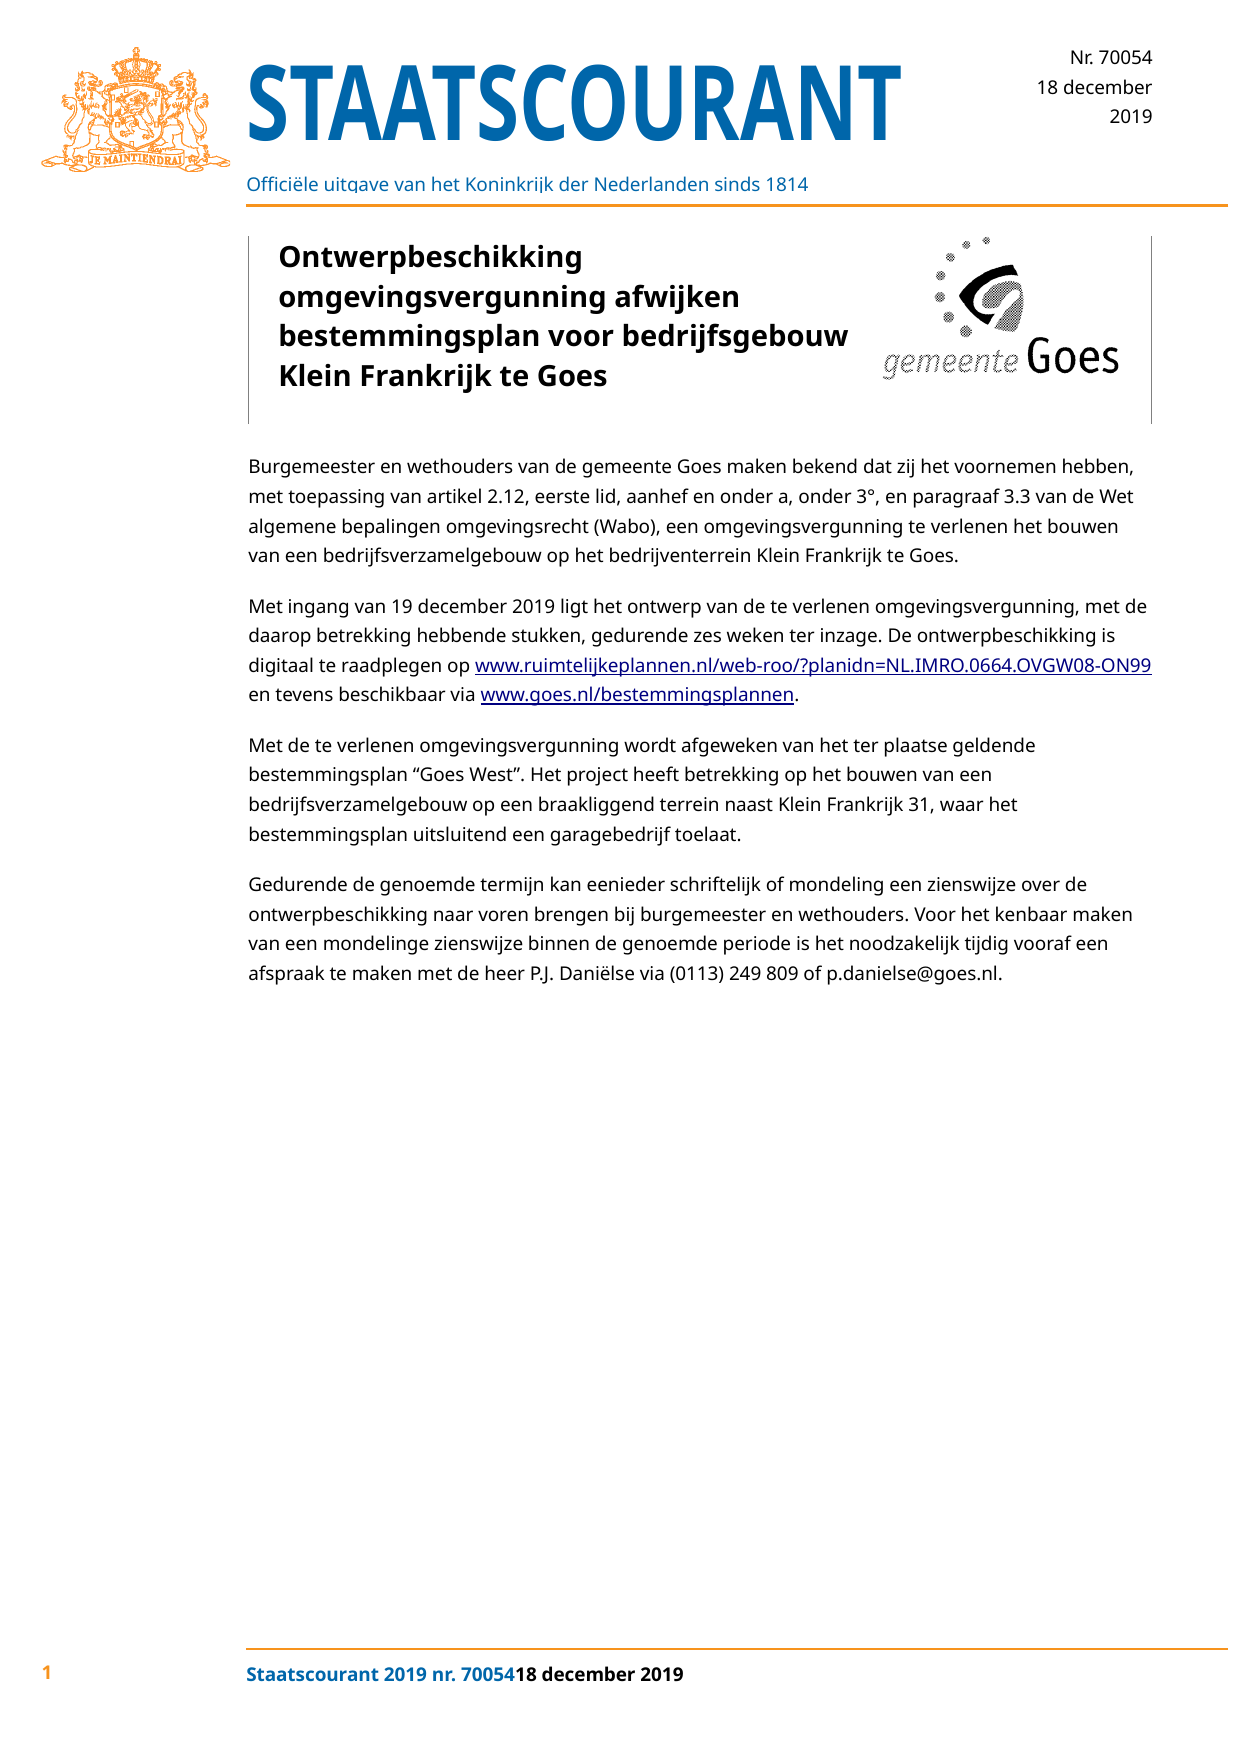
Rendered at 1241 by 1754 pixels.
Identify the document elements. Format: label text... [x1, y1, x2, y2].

picture [41, 47, 231, 172]
text Burgemeester en wethouders van de gemeente Goes maken bekend dat zij het voornemen hebben, met toepassing van artikel 2.12, eerste lid, aanhef en onder a, onder 3°, en paragraaf 3.3 van de Wet algemene bepalingen omgevingsrecht (Wabo), een omgevingsvergunning te verlenen het bouwen van een bedrijfsverzamelgebouw op het bedrijventerrein Klein Frankrijk te Goes. [248, 454, 1152, 568]
text Gedurende de genoemde termijn kan eenieder schriftelijk of mondeling een zienswijze over de ontwerpbeschikking naar voren brengen bij burgemeester en wethouders. Voor het kenbaar maken van een mondelinge zienswijze binnen de genoemde periode is het noodzakelijk tijdig vooraf een afspraak te maken met de heer P.J. Daniëlse via (0113) 249 809 of p.danielse@goes.nl. [248, 871, 1152, 986]
table_header Ontwerpbeschikking omgevingsvergunning afwijken bestemmingsplan voor bedrijfsgebouw Klein Frankrijk te Goes [249, 236, 850, 424]
text Met ingang van 19 december 2019 ligt het ontwerp van de te verlenen omgevingsvergunning, met de daarop betrekking hebbende stukken, gedurende zes weken ter inzage. De ontwerpbeschikking is digitaal te raadplegen op www.ruimtelijkeplannen.nl/web-roo/?planidn=NL.IMRO.0664.OVGW08-ON99 en tevens beschikbaar via www.goes.nl/bestemmingsplannen. [248, 593, 1152, 707]
picture [882, 236, 1119, 380]
table_header [850, 236, 1151, 424]
text Met de te verlenen omgevingsvergunning wordt afgeweken van het ter plaatse geldende bestemmingsplan “Goes West”. Het project heeft betrekking op het bouwen van een bedrijfsverzamelgebouw op een braakliggend terrein naast Klein Frankrijk 31, waar het bestemmingsplan uitsluitend een garagebedrijf toelaat. [248, 732, 1152, 846]
